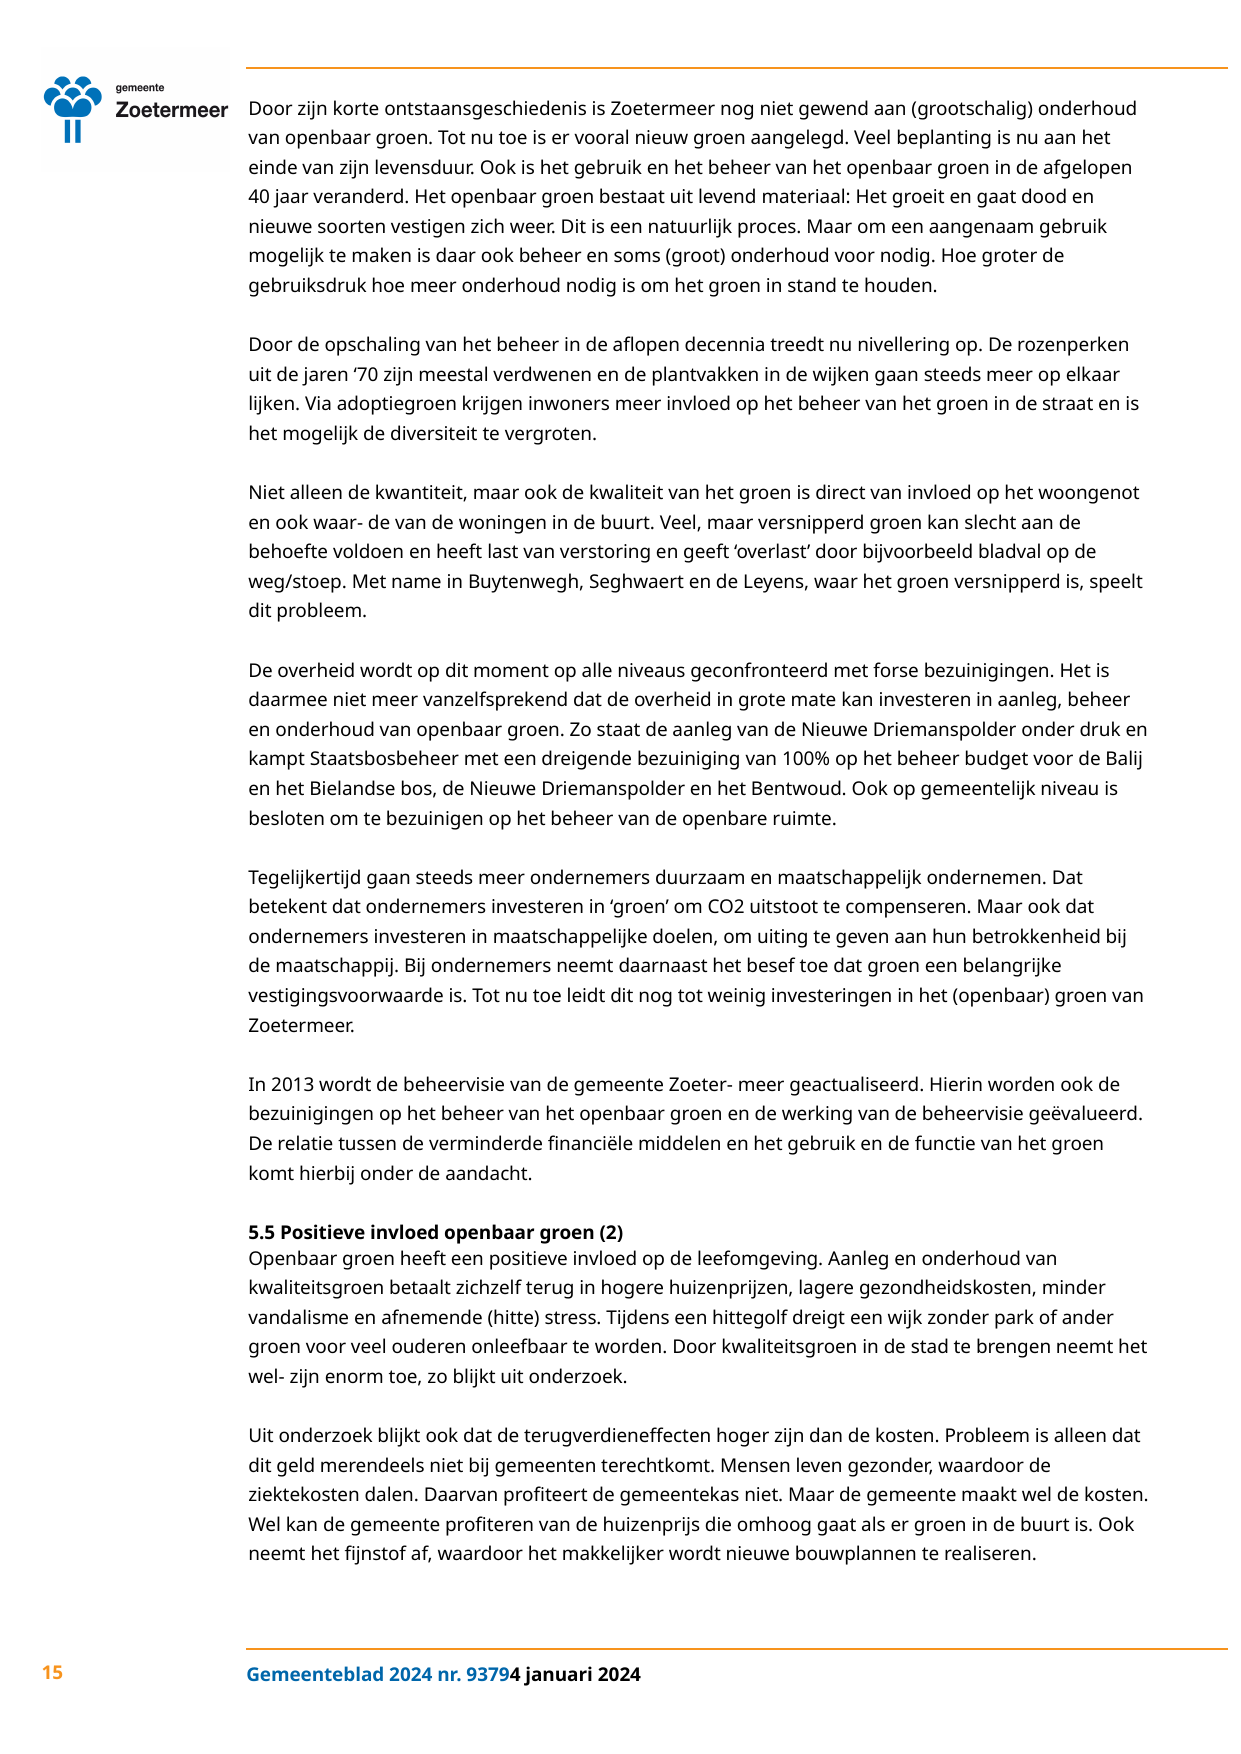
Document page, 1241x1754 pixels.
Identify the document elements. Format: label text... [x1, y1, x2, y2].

picture [41, 47, 231, 172]
text Tegelijkertijd gaan steeds meer ondernemers duurzaam en maatschappelijk ondernemen. Dat betekent dat ondernemers investeren in ‘groen’ om CO2 uitstoot te compenseren. Maar ook dat ondernemers investeren in maatschappelijke doelen, om uiting te geven aan hun betrokkenheid bij de maatschappij. Bij ondernemers neemt daarnaast het besef toe dat groen een belangrijke vestigingsvoorwaarde is. Tot nu toe leidt dit nog tot weinig investeringen in het (openbaar) groen van Zoetermeer. [248, 864, 1152, 1038]
text Door de opschaling van het beheer in de aflopen decennia treedt nu nivellering op. De rozenperken uit de jaren ‘70 zijn meestal verdwenen en de plantvakken in de wijken gaan steeds meer op elkaar lijken. Via adoptiegroen krijgen inwoners meer invloed op het beheer van het groen in de straat en is het mogelijk de diversiteit te vergroten. [248, 331, 1152, 446]
text De overheid wordt op dit moment op alle niveaus geconfronteerd met forse bezuinigingen. Het is daarmee niet meer vanzelfsprekend dat de overheid in grote mate kan investeren in aanleg, beheer en onderhoud van openbaar groen. Zo staat de aanleg van de Nieuwe Driemanspolder onder druk en kampt Staatsbosbeheer met een dreigende bezuiniging van 100% op het beheer budget voor de Balij en het Bielandse bos, de Nieuwe Driemanspolder en het Bentwoud. Ook op gemeentelijk niveau is besloten om te bezuinigen op het beheer van de openbare ruimte. [248, 657, 1152, 831]
text 5.5 Positieve invloed openbaar groen (2) [248, 1219, 1152, 1245]
text Openbaar groen heeft een positieve invloed op de leefomgeving. Aanleg en onderhoud van kwaliteitsgroen betaalt zichzelf terug in hogere huizenprijzen, lagere gezondheidskosten, minder vandalisme en afnemende (hitte) stress. Tijdens een hittegolf dreigt een wijk zonder park of ander groen voor veel ouderen onleefbaar te worden. Door kwaliteitsgroen in de stad te brengen neemt het wel- zijn enorm toe, zo blijkt uit onderzoek. [248, 1245, 1152, 1389]
text Niet alleen de kwantiteit, maar ook de kwaliteit van het groen is direct van invloed op het woongenot en ook waar- de van de woningen in de buurt. Veel, maar versnipperd groen kan slecht aan de behoefte voldoen en heeft last van verstoring en geeft ‘overlast’ door bijvoorbeeld bladval op de weg/stoep. Met name in Buytenwegh, Seghwaert en de Leyens, waar het groen versnipperd is, speelt dit probleem. [248, 479, 1152, 623]
text In 2013 wordt de beheervisie van de gemeente Zoeter- meer geactualiseerd. Hierin worden ook de bezuinigingen op het beheer van het openbaar groen en de werking van de beheervisie geëvalueerd. De relatie tussen de verminderde financiële middelen en het gebruik en de functie van het groen komt hierbij onder de aandacht. [248, 1071, 1152, 1186]
text Door zijn korte ontstaansgeschiedenis is Zoetermeer nog niet gewend aan (grootschalig) onderhoud van openbaar groen. Tot nu toe is er vooral nieuw groen aangelegd. Veel beplanting is nu aan het einde van zijn levensduur. Ook is het gebruik en het beheer van het openbaar groen in de afgelopen 40 jaar veranderd. Het openbaar groen bestaat uit levend materiaal: Het groeit en gaat dood en nieuwe soorten vestigen zich weer. Dit is een natuurlijk proces. Maar om een aangenaam gebruik mogelijk te maken is daar ook beheer en soms (groot) onderhoud voor nodig. Hoe groter de gebruiksdruk hoe meer onderhoud nodig is om het groen in stand te houden. [248, 95, 1152, 298]
text Uit onderzoek blijkt ook dat de terugverdieneffecten hoger zijn dan de kosten. Probleem is alleen dat dit geld merendeels niet bij gemeenten terechtkomt. Mensen leven gezonder, waardoor de ziektekosten dalen. Daarvan profiteert de gemeentekas niet. Maar de gemeente maakt wel de kosten. Wel kan de gemeente profiteren van de huizenprijs die omhoog gaat als er groen in de buurt is. Ook neemt het fijnstof af, waardoor het makkelijker wordt nieuwe bouwplannen te realiseren. [248, 1422, 1152, 1566]
